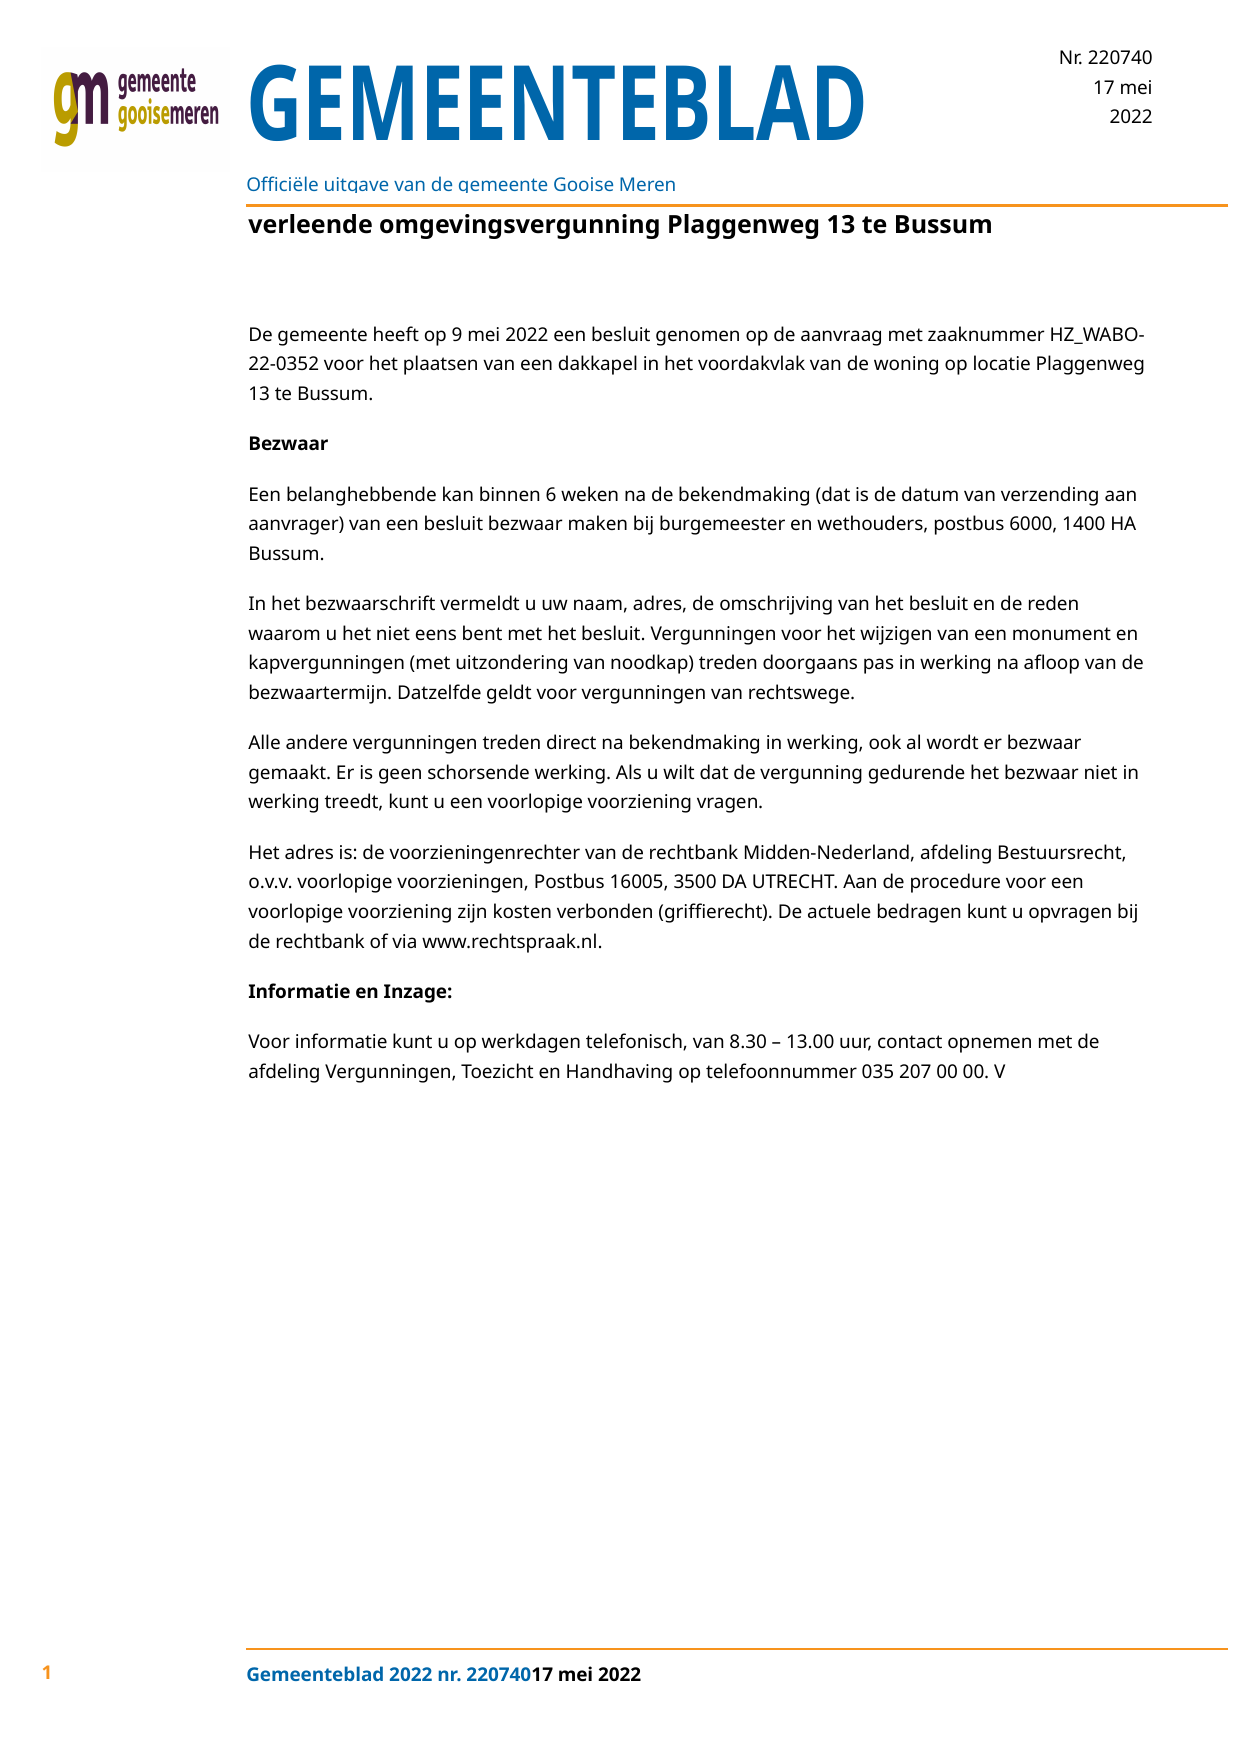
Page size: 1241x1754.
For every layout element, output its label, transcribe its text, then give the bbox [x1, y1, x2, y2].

text Bezwaar [248, 430, 1152, 456]
text De gemeente heeft op 9 mei 2022 een besluit genomen op de aanvraag met zaaknummer HZ_WABO-22-0352 voor het plaatsen van een dakkapel in het voordakvlak van de woning op locatie Plaggenweg 13 te Bussum. [248, 321, 1152, 406]
text verleende omgevingsvergunning Plaggenweg 13 te Bussum [248, 207, 1152, 241]
text Het adres is: de voorzieningenrechter van de rechtbank Midden-Nederland, afdeling Bestuursrecht, o.v.v. voorlopige voorzieningen, Postbus 16005, 3500 DA UTRECHT. Aan de procedure voor een voorlopige voorziening zijn kosten verbonden (griffierecht). De actuele bedragen kunt u opvragen bij de rechtbank of via www.rechtspraak.nl. [248, 839, 1152, 953]
text Een belanghebbende kan binnen 6 weken na de bekendmaking (dat is de datum van verzending aan aanvrager) van een besluit bezwaar maken bij burgemeester en wethouders, postbus 6000, 1400 HA Bussum. [248, 481, 1152, 566]
text Informatie en Inzage: [248, 978, 1152, 1004]
picture [41, 47, 231, 172]
text In het bezwaarschrift vermeldt u uw naam, adres, de omschrijving van het besluit en de reden waarom u het niet eens bent met het besluit. Vergunningen voor het wijzigen van een monument en kapvergunningen (met uitzondering van noodkap) treden doorgaans pas in werking na afloop van de bezwaartermijn. Datzelfde geldt voor vergunningen van rechtswege. [248, 590, 1152, 705]
text Voor informatie kunt u op werkdagen telefonisch, van 8.30 – 13.00 uur, contact opnemen met de afdeling Vergunningen, Toezicht en Handhaving op telefoonnummer 035 207 00 00. V [248, 1029, 1152, 1084]
text Alle andere vergunningen treden direct na bekendmaking in werking, ook al wordt er bezwaar gemaakt. Er is geen schorsende werking. Als u wilt dat de vergunning gedurende het bezwaar niet in werking treedt, kunt u een voorlopige voorziening vragen. [248, 729, 1152, 814]
